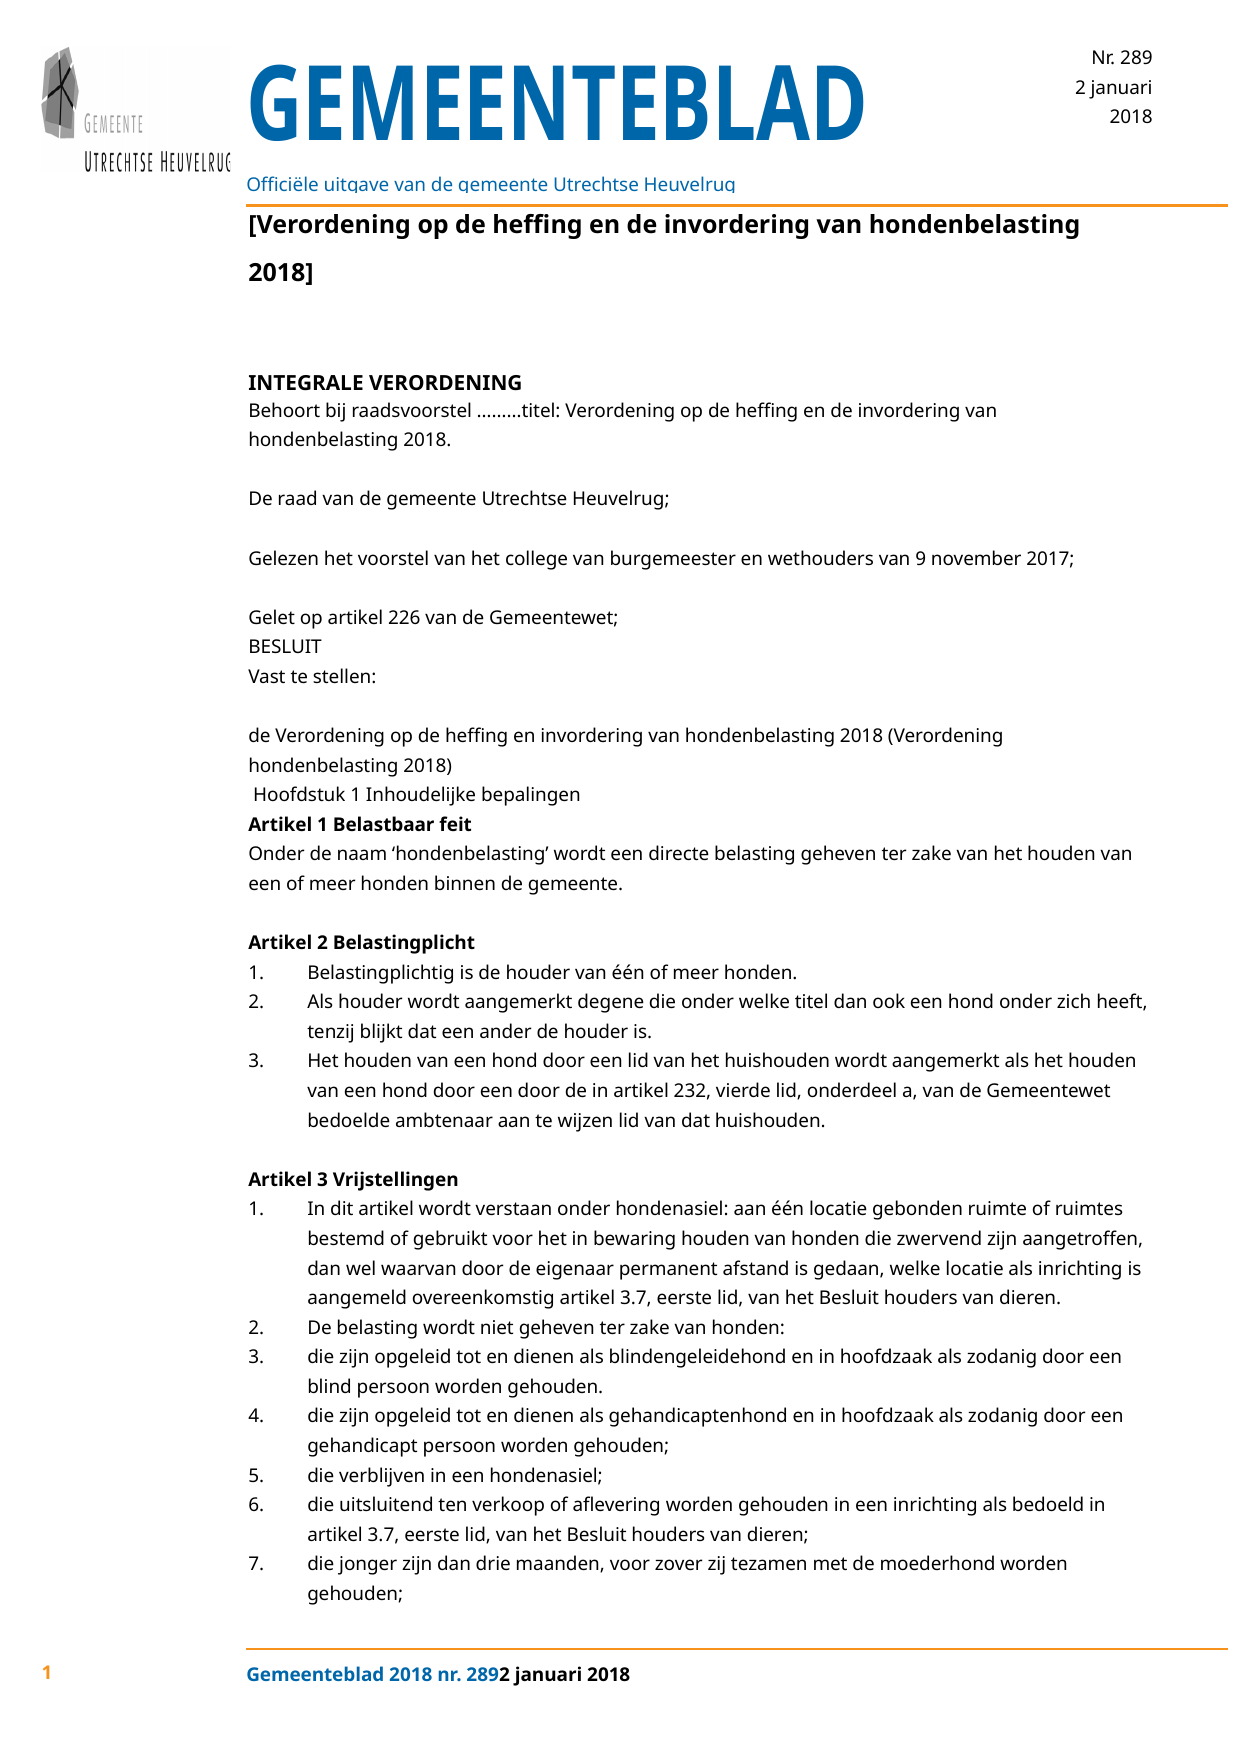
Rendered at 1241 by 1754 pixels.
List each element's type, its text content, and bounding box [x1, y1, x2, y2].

text de Verordening op de heffing en invordering van hondenbelasting 2018 (Verordening hondenbelasting 2018) [248, 722, 1152, 777]
text Gelezen het voorstel van het college van burgemeester en wethouders van 9 november 2017; [248, 545, 1152, 570]
list Belastingplichtig is de houder van één of meer honden. [248, 959, 1152, 984]
list In dit artikel wordt verstaan onder hondenasiel: aan één locatie gebonden ruimte of ruimtes bestemd of gebruikt voor het in bewaring houden van honden die zwervend zijn aangetroffen, dan wel waarvan door de eigenaar permanent afstand is gedaan, welke locatie als inrichting is aangemeld overeenkomstig artikel 3.7, eerste lid, van het Besluit houders van dieren. [248, 1196, 1152, 1310]
text Artikel 1 Belastbaar feit [248, 811, 1152, 837]
list die jonger zijn dan drie maanden, voor zover zij tezamen met de moederhond worden gehouden; [248, 1551, 1152, 1606]
list die zijn opgeleid tot en dienen als blindengeleidehond en in hoofdzaak als zodanig door een blind persoon worden gehouden. [248, 1343, 1152, 1399]
list Als houder wordt aangemerkt degene die onder welke titel dan ook een hond onder zich heeft, tenzij blijkt dat een ander de houder is. [248, 988, 1152, 1044]
list die uitsluitend ten verkoop of aflevering worden gehouden in een inrichting als bedoeld in artikel 3.7, eerste lid, van het Besluit houders van dieren; [248, 1491, 1152, 1547]
text Gelet op artikel 226 van de Gemeentewet; [248, 604, 1152, 629]
text Vast te stellen: [248, 663, 1152, 689]
text BESLUIT [248, 633, 1152, 659]
list Het houden van een hond door een lid van het huishouden wordt aangemerkt als het houden van een hond door een door de in artikel 232, vierde lid, onderdeel a, van de Gemeentewet bedoelde ambtenaar aan te wijzen lid van dat huishouden. [248, 1048, 1152, 1132]
list die zijn opgeleid tot en dienen als gehandicaptenhond en in hoofdzaak als zodanig door een gehandicapt persoon worden gehouden; [248, 1403, 1152, 1458]
list die verblijven in een hondenasiel; [248, 1462, 1152, 1487]
picture [41, 47, 231, 172]
text Artikel 2 Belastingplicht [248, 929, 1152, 955]
text Hoofdstuk 1 Inhoudelijke bepalingen [248, 781, 1152, 807]
text Onder de naam ‘hondenbelasting’ wordt een directe belasting geheven ter zake van het houden van een of meer honden binnen de gemeente. [248, 841, 1152, 896]
text INTEGRALE VERORDENING [248, 368, 1152, 397]
text De raad van de gemeente Utrechtse Heuvelrug; [248, 486, 1152, 511]
text Artikel 3 Vrijstellingen [248, 1166, 1152, 1192]
list De belasting wordt niet geheven ter zake van honden: [248, 1314, 1152, 1339]
text Behoort bij raadsvoorstel ………titel: Verordening op de heffing en de invordering van hondenbelasting 2018. [248, 397, 1152, 452]
text [Verordening op de heffing en de invordering van hondenbelasting 2018] [248, 207, 1152, 288]
